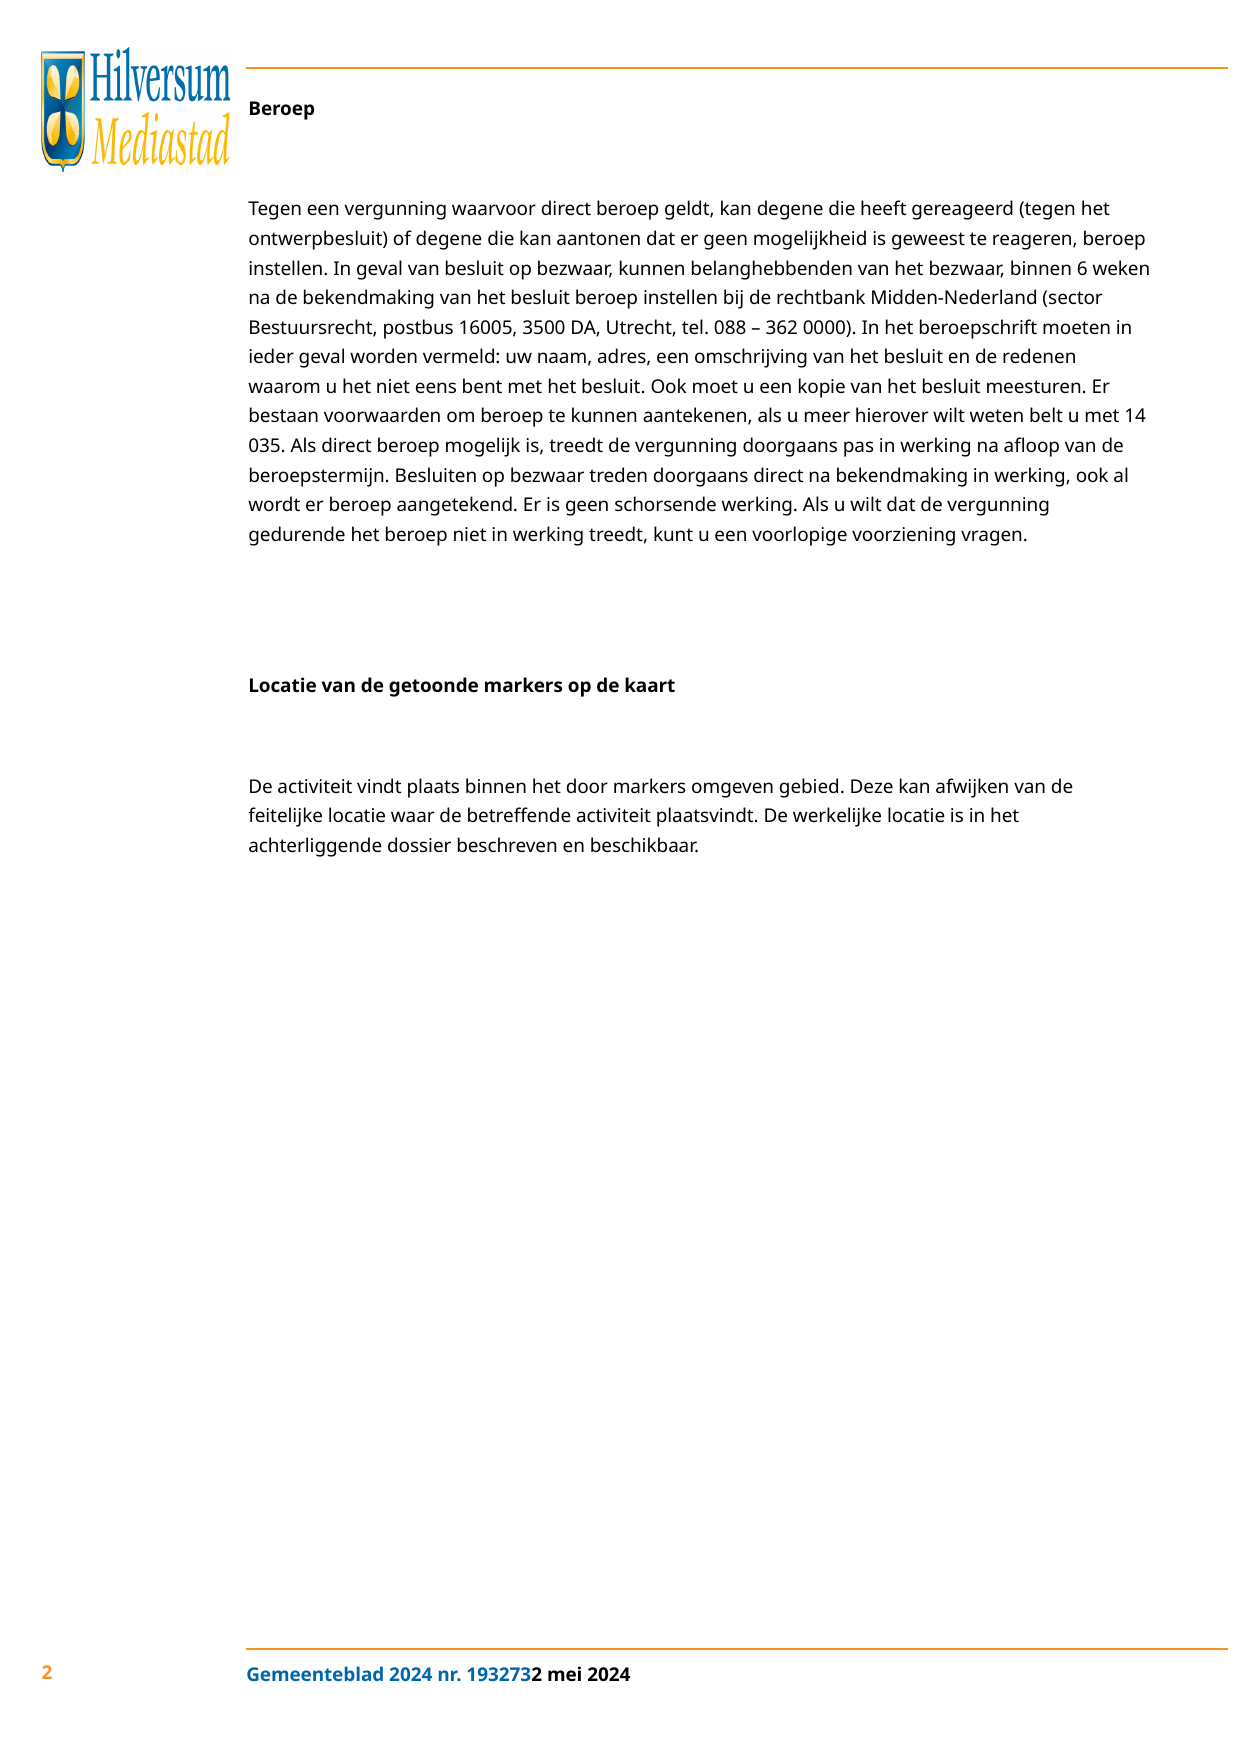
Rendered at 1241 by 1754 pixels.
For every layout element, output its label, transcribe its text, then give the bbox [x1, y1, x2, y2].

text De activiteit vindt plaats binnen het door markers omgeven gebied. Deze kan afwijken van de feitelijke locatie waar de betreffende activiteit plaatsvindt. De werkelijke locatie is in het achterliggende dossier beschreven en beschikbaar. [248, 773, 1152, 858]
text Locatie van de getoonde markers op de kaart [248, 672, 1152, 698]
text Tegen een vergunning waarvoor direct beroep geldt, kan degene die heeft gereageerd (tegen het ontwerpbesluit) of degene die kan aantonen dat er geen mogelijkheid is geweest te reageren, beroep instellen. In geval van besluit op bezwaar, kunnen belanghebbenden van het bezwaar, binnen 6 weken na de bekendmaking van het besluit beroep instellen bij de rechtbank Midden-Nederland (sector Bestuursrecht, postbus 16005, 3500 DA, Utrecht, tel. 088 – 362 0000). In het beroepschrift moeten in ieder geval worden vermeld: uw naam, adres, een omschrijving van het besluit en de redenen waarom u het niet eens bent met het besluit. Ook moet u een kopie van het besluit meesturen. Er bestaan voorwaarden om beroep te kunnen aantekenen, als u meer hierover wilt weten belt u met 14 035. Als direct beroep mogelijk is, treedt de vergunning doorgaans pas in werking na afloop van de beroepstermijn. Besluiten op bezwaar treden doorgaans direct na bekendmaking in werking, ook al wordt er beroep aangetekend. Er is geen schorsende werking. Als u wilt dat de vergunning gedurende het beroep niet in werking treedt, kunt u een voorlopige voorziening vragen. [248, 196, 1152, 547]
picture [41, 47, 231, 172]
text Beroep [248, 95, 1152, 121]
